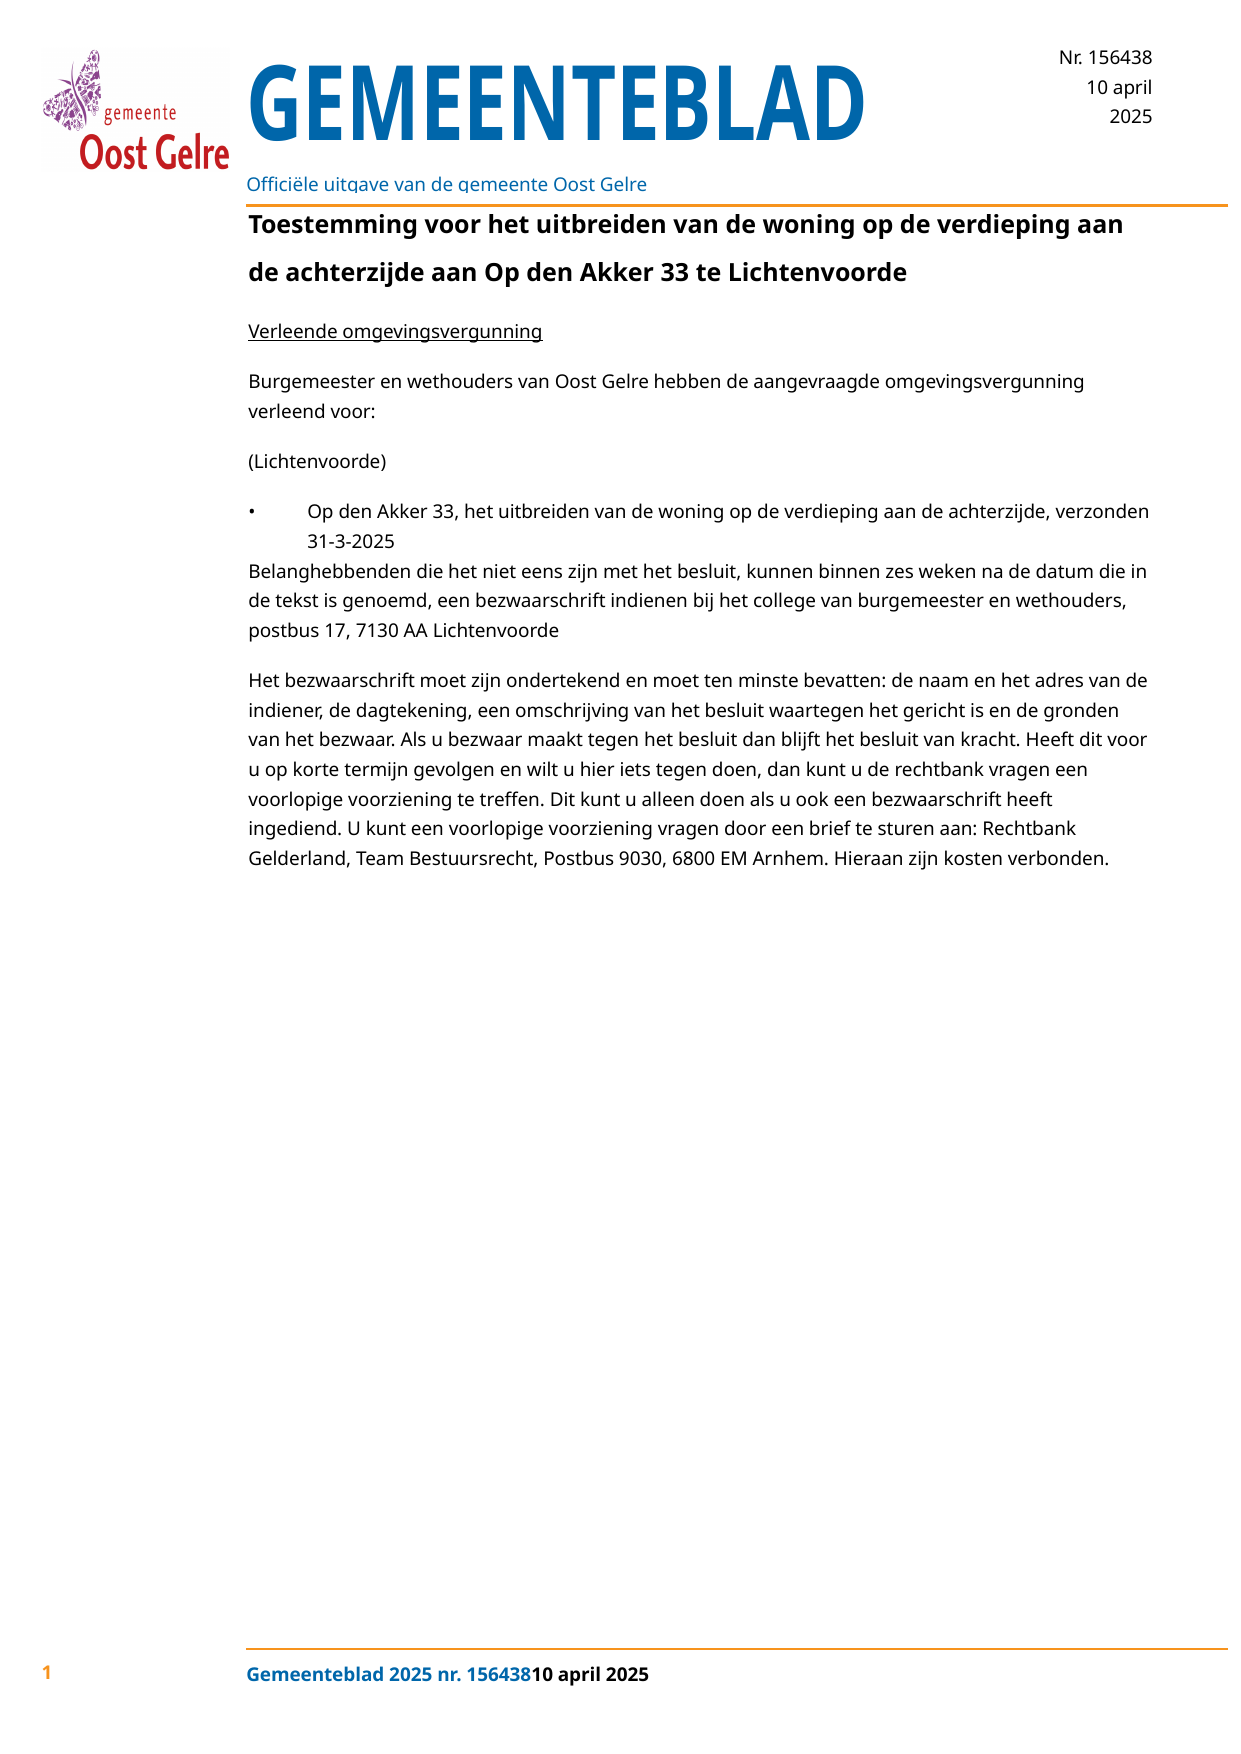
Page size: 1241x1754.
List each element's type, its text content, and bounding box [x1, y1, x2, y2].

text Burgemeester en wethouders van Oost Gelre hebben de aangevraagde omgevingsvergunning verleend voor: [248, 368, 1152, 424]
text Belanghebbenden die het niet eens zijn met het besluit, kunnen binnen zes weken na de datum die in de tekst is genoemd, een bezwaarschrift indienen bij het college van burgemeester en wethouders, postbus 17, 7130 AA Lichtenvoorde [248, 558, 1152, 643]
text (Lichtenvoorde) [248, 448, 1152, 474]
picture [41, 47, 231, 172]
text Toestemming voor het uitbreiden van de woning op de verdieping aan de achterzijde aan Op den Akker 33 te Lichtenvoorde [248, 207, 1152, 288]
text Verleende omgevingsvergunning [248, 318, 1152, 344]
list Op den Akker 33, het uitbreiden van de woning op de verdieping aan de achterzijde, verzonden 31-3-2025 [248, 499, 1152, 554]
text Het bezwaarschrift moet zijn ondertekend en moet ten minste bevatten: de naam en het adres van de indiener, de dagtekening, een omschrijving van het besluit waartegen het gericht is en de gronden van het bezwaar. Als u bezwaar maakt tegen het besluit dan blijft het besluit van kracht. Heeft dit voor u op korte termijn gevolgen en wilt u hier iets tegen doen, dan kunt u de rechtbank vragen een voorlopige voorziening te treffen. Dit kunt u alleen doen als u ook een bezwaarschrift heeft ingediend. U kunt een voorlopige voorziening vragen door een brief te sturen aan: Rechtbank Gelderland, Team Bestuursrecht, Postbus 9030, 6800 EM Arnhem. Hieraan zijn kosten verbonden. [248, 667, 1152, 871]
